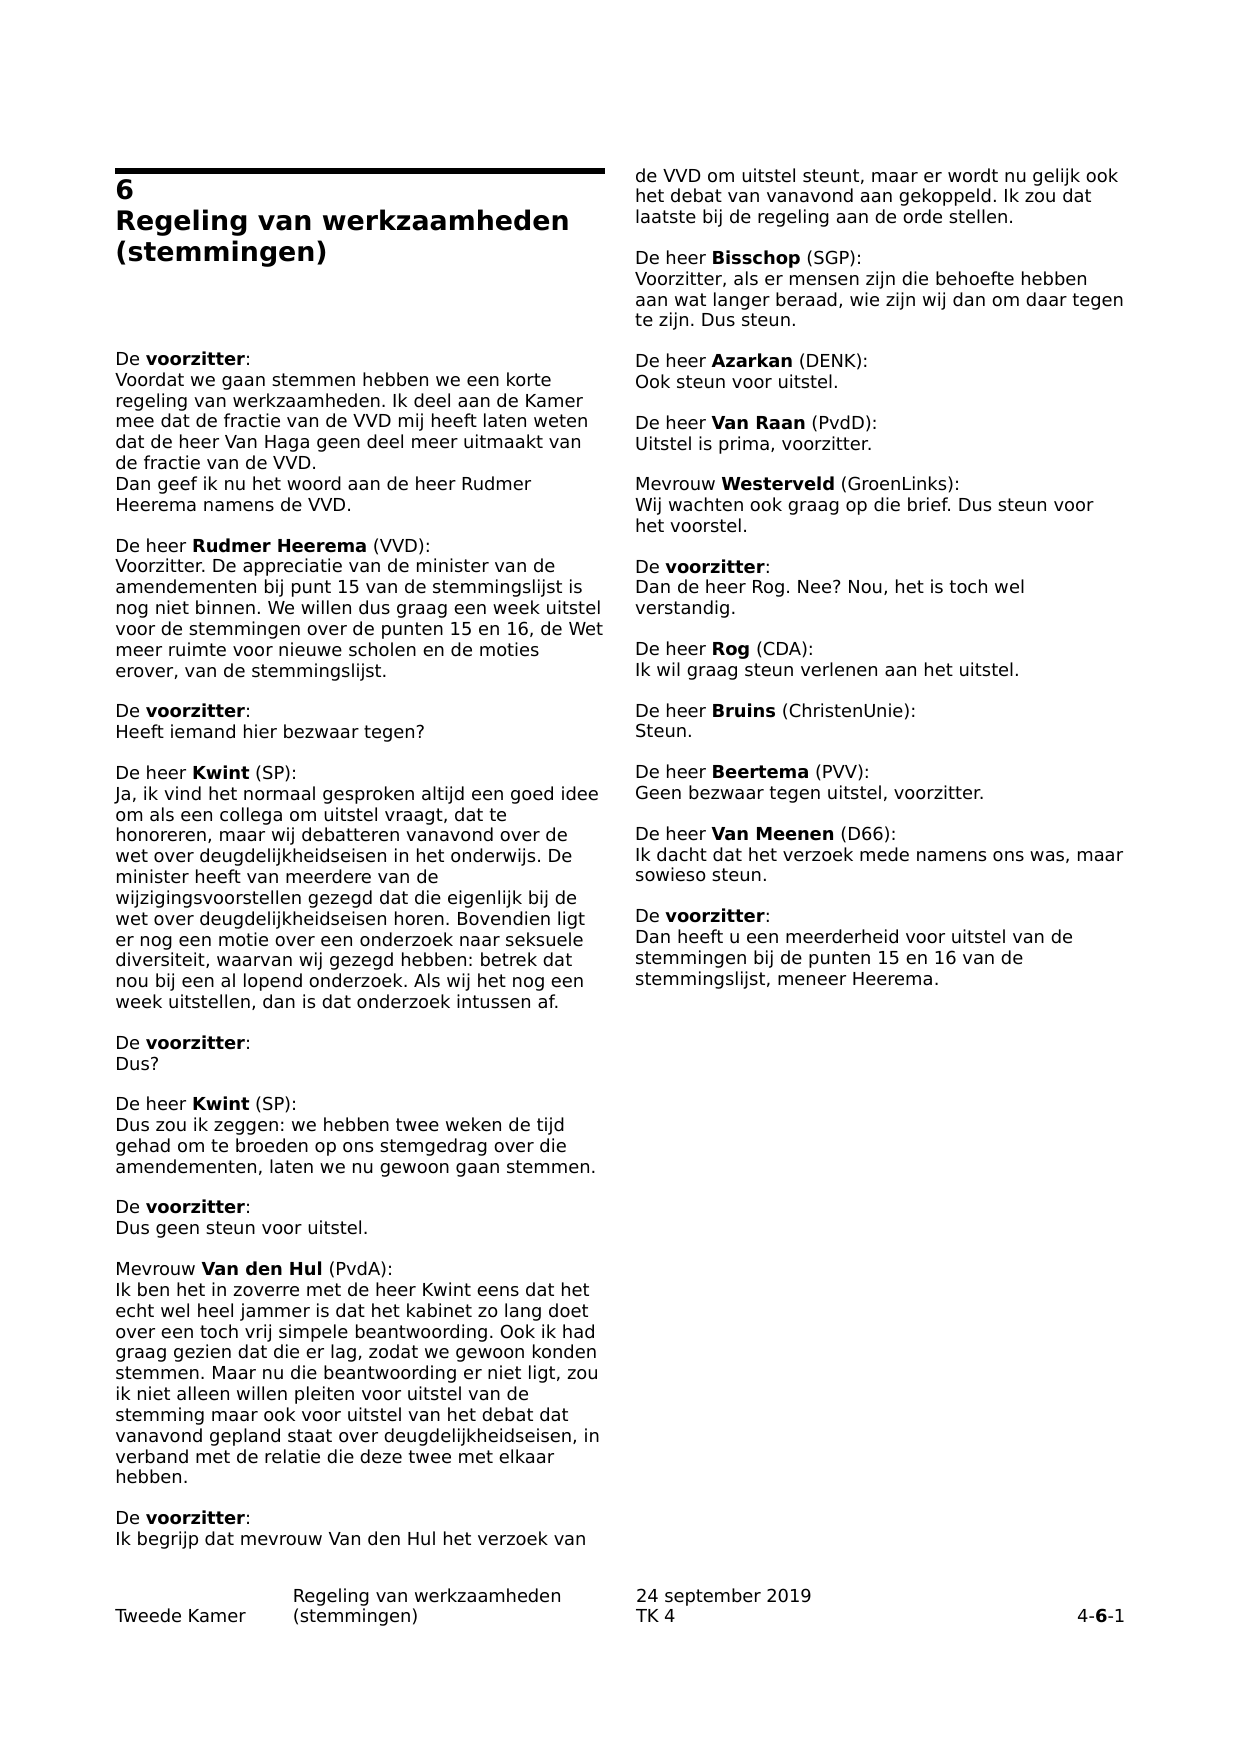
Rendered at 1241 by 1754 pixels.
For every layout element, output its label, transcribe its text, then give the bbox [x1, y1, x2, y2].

text De voorzitter: [635, 557, 1125, 577]
text Dan heeft u een meerderheid voor uitstel van de stemmingen bij de punten 15 en 16 van de stemmingslijst, meneer Heerema. [635, 927, 1125, 989]
text De heer Rog (CDA): [635, 639, 1125, 660]
text De heer Beertema (PVV): [635, 762, 1125, 783]
text Ik ben het in zoverre met de heer Kwint eens dat het echt wel heel jammer is dat het kabinet zo lang doet over een toch vrij simpele beantwoording. Ook ik had graag gezien dat die er lag, zodat we gewoon konden stemmen. Maar nu die beantwoording er niet ligt, zou ik niet alleen willen pleiten voor uitstel van de stemming maar ook voor uitstel van het debat dat vanavond gepland staat over deugdelijkheidseisen, in verband met de relatie die deze twee met elkaar hebben. [115, 1280, 605, 1488]
text Dus? [115, 1053, 605, 1074]
text De heer Bisschop (SGP): [635, 248, 1125, 268]
text De heer Rudmer Heerema (VVD): [115, 535, 605, 556]
text De heer Bruins (ChristenUnie): [635, 701, 1125, 721]
text Dan geef ik nu het woord aan de heer Rudmer Heerema namens de VVD. [115, 474, 605, 515]
text De voorzitter: [635, 906, 1125, 927]
text De heer Azarkan (DENK): [635, 351, 1125, 372]
text De voorzitter: [115, 1197, 605, 1218]
text Ik dacht dat het verzoek mede namens ons was, maar sowieso steun. [635, 844, 1125, 886]
text Voorzitter, als er mensen zijn die behoefte hebben aan wat langer beraad, wie zijn wij dan om daar tegen te zijn. Dus steun. [635, 268, 1125, 331]
text Uitstel is prima, voorzitter. [635, 433, 1125, 454]
text De heer Van Raan (PvdD): [635, 413, 1125, 433]
text De heer Van Meenen (D66): [635, 824, 1125, 844]
text De voorzitter: [115, 349, 605, 369]
text de VVD om uitstel steunt, maar er wordt nu gelijk ook het debat van vanavond aan gekoppeld. Ik zou dat laatste bij de regeling aan de orde stellen. [635, 165, 1125, 228]
text Dan de heer Rog. Nee? Nou, het is toch wel verstandig. [635, 577, 1125, 619]
text Ook steun voor uitstel. [635, 372, 1125, 393]
text Geen bezwaar tegen uitstel, voorzitter. [635, 783, 1125, 804]
text Dus zou ik zeggen: we hebben twee weken de tijd gehad om te broeden op ons stemgedrag over die amendementen, laten we nu gewoon gaan stemmen. [115, 1115, 605, 1177]
text Mevrouw Westerveld (GroenLinks): [635, 474, 1125, 495]
text Voorzitter. De appreciatie van de minister van de amendementen bij punt 15 van de stemmingslijst is nog niet binnen. We willen dus graag een week uitstel voor de stemmingen over de punten 15 en 16, de Wet meer ruimte voor nieuwe scholen en de moties erover, van de stemmingslijst. [115, 556, 605, 681]
text Mevrouw Van den Hul (PvdA): [115, 1259, 605, 1280]
text Ja, ik vind het normaal gesproken altijd een goed idee om als een collega om uitstel vraagt, dat te honoreren, maar wij debatteren vanavond over de wet over deugdelijkheidseisen in het onderwijs. De minister heeft van meerdere van de wijzigingsvoorstellen gezegd dat die eigenlijk bij de wet over deugdelijkheidseisen horen. Bovendien ligt er nog een motie over een onderzoek naar seksuele diversiteit, waarvan wij gezegd hebben: betrek dat nou bij een al lopend onderzoek. Als wij het nog een week uitstellen, dan is dat onderzoek intussen af. [115, 783, 605, 1013]
text Steun. [635, 721, 1125, 742]
text Ik begrijp dat mevrouw Van den Hul het verzoek van [115, 1529, 605, 1549]
text De voorzitter: [115, 1033, 605, 1053]
text Dus geen steun voor uitstel. [115, 1218, 605, 1239]
text Wij wachten ook graag op die brief. Dus steun voor het voorstel. [635, 495, 1125, 537]
text Voordat we gaan stemmen hebben we een korte regeling van werkzaamheden. Ik deel aan de Kamer mee dat de fractie van de VVD mij heeft laten weten dat de heer Van Haga geen deel meer uitmaakt van de fractie van de VVD. [115, 369, 605, 474]
text De voorzitter: [115, 1508, 605, 1529]
text Ik wil graag steun verlenen aan het uitstel. [635, 660, 1125, 681]
title 6 Regeling van werkzaamheden (stemmingen) [115, 174, 605, 268]
text De voorzitter: [115, 701, 605, 722]
text Heeft iemand hier bezwaar tegen? [115, 722, 605, 743]
text De heer Kwint (SP): [115, 763, 605, 783]
text De heer Kwint (SP): [115, 1094, 605, 1115]
